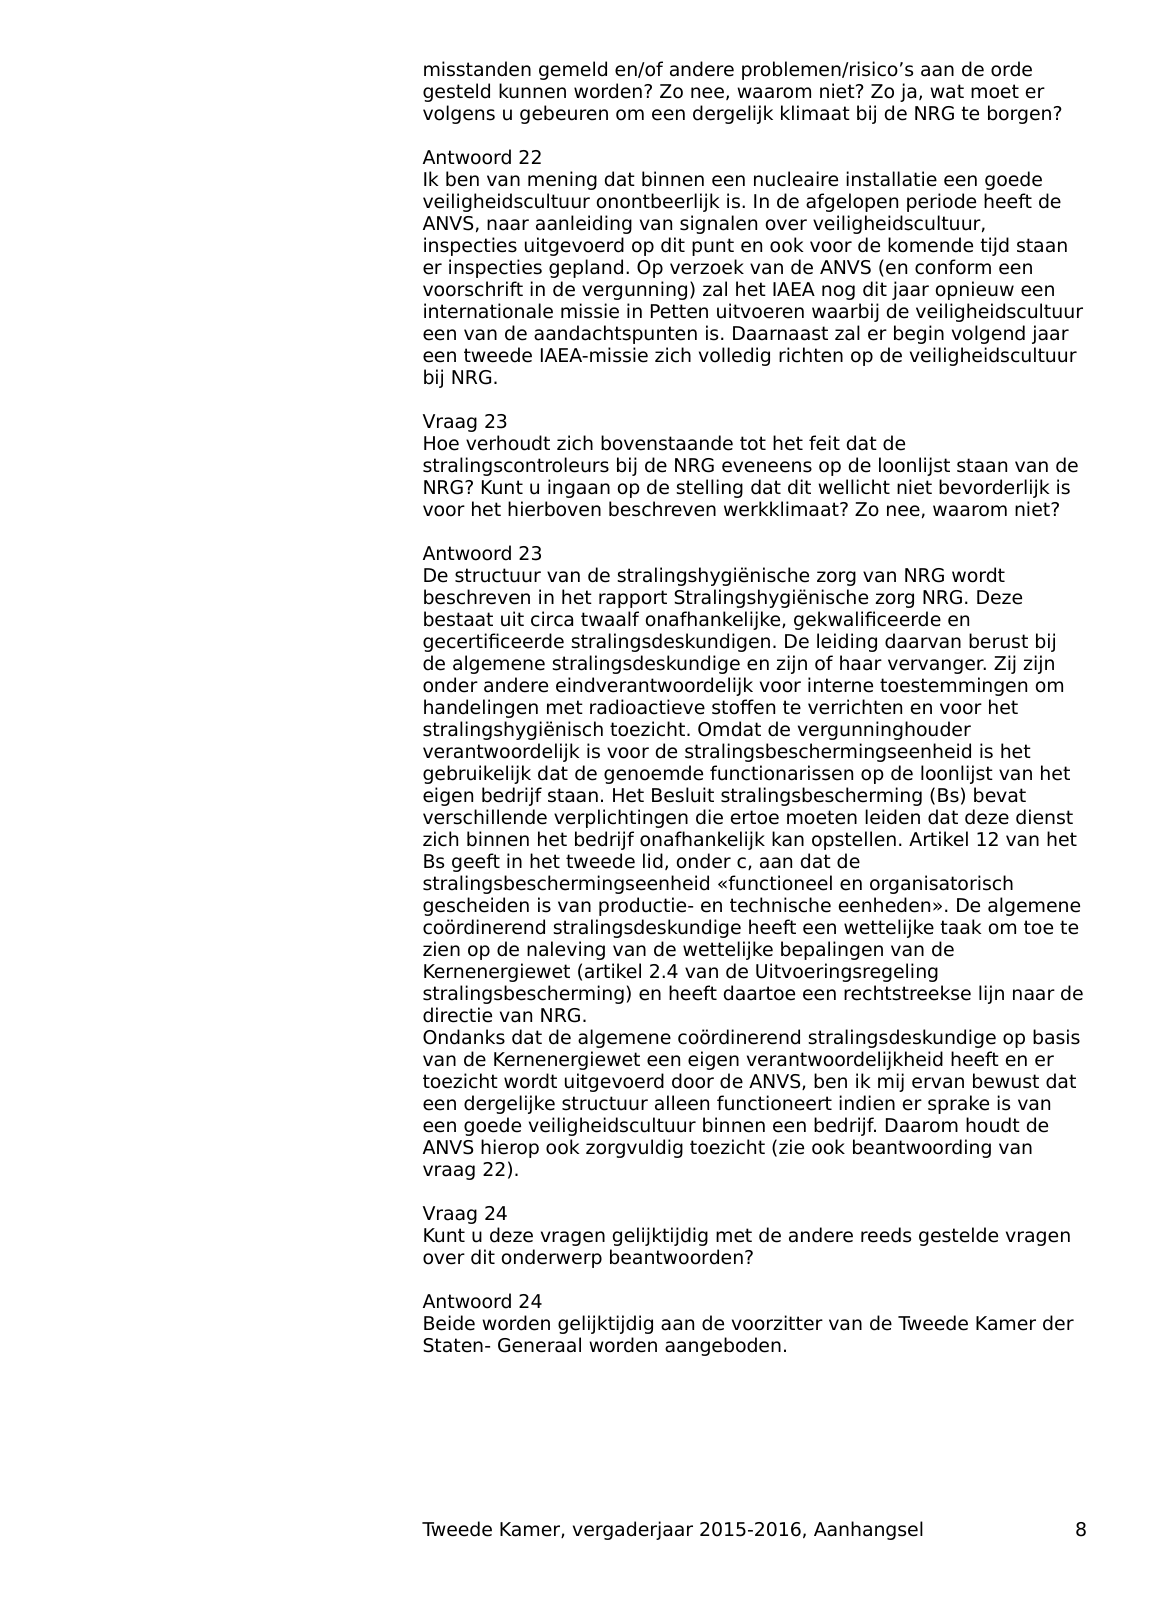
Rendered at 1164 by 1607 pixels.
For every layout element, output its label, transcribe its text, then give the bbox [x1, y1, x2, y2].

text De structuur van de stralingshygiënische zorg van NRG wordt beschreven in het rapport Stralingshygiënische zorg NRG. Deze bestaat uit circa twaalf onafhankelijke, gekwalificeerde en gecertificeerde stralingsdeskundigen. De leiding daarvan berust bij de algemene stralingsdeskundige en zijn of haar vervanger. Zij zijn onder andere eindverantwoordelijk voor interne toestemmingen om handelingen met radioactieve stoffen te verrichten en voor het stralingshygiënisch toezicht. Omdat de vergunninghouder verantwoordelijk is voor de stralingsbeschermingseenheid is het gebruikelijk dat de genoemde functionarissen op de loonlijst van het eigen bedrijf staan. Het Besluit stralingsbescherming (Bs) bevat verschillende verplichtingen die ertoe moeten leiden dat deze dienst zich binnen het bedrijf onafhankelijk kan opstellen. Artikel 12 van het Bs geeft in het tweede lid, onder c, aan dat de stralingsbeschermingseenheid «functioneel en organisatorisch gescheiden is van productie- en technische eenheden». De algemene coördinerend stralingsdeskundige heeft een wettelijke taak om toe te zien op de naleving van de wettelijke bepalingen van de Kernenergiewet (artikel 2.4 van de Uitvoeringsregeling stralingsbescherming) en heeft daartoe een rechtstreekse lijn naar de directie van NRG. [422, 565, 1087, 1027]
text Vraag 23 [422, 411, 1087, 433]
text Vraag 24 [422, 1203, 1087, 1225]
text misstanden gemeld en/of andere problemen/risico’s aan de orde gesteld kunnen worden? Zo nee, waarom niet? Zo ja, wat moet er volgens u gebeuren om een dergelijk klimaat bij de NRG te borgen? [422, 59, 1087, 125]
text Ondanks dat de algemene coördinerend stralingsdeskundige op basis van de Kernenergiewet een eigen verantwoordelijkheid heeft en er toezicht wordt uitgevoerd door de ANVS, ben ik mij ervan bewust dat een dergelijke structuur alleen functioneert indien er sprake is van een goede veiligheidscultuur binnen een bedrijf. Daarom houdt de ANVS hierop ook zorgvuldig toezicht (zie ook beantwoording van vraag 22). [422, 1027, 1087, 1181]
text Ik ben van mening dat binnen een nucleaire installatie een goede veiligheidscultuur onontbeerlijk is. In de afgelopen periode heeft de ANVS, naar aanleiding van signalen over veiligheidscultuur, inspecties uitgevoerd op dit punt en ook voor de komende tijd staan er inspecties gepland. Op verzoek van de ANVS (en conform een voorschrift in de vergunning) zal het IAEA nog dit jaar opnieuw een internationale missie in Petten uitvoeren waarbij de veiligheidscultuur een van de aandachtspunten is. Daarnaast zal er begin volgend jaar een tweede IAEA-missie zich volledig richten op de veiligheidscultuur bij NRG. [422, 169, 1087, 389]
text Antwoord 23 [422, 543, 1087, 565]
text Antwoord 22 [422, 147, 1087, 169]
text Hoe verhoudt zich bovenstaande tot het feit dat de stralingscontroleurs bij de NRG eveneens op de loonlijst staan van de NRG? Kunt u ingaan op de stelling dat dit wellicht niet bevorderlijk is voor het hierboven beschreven werkklimaat? Zo nee, waarom niet? [422, 433, 1087, 521]
text Beide worden gelijktijdig aan de voorzitter van de Tweede Kamer der Staten- Generaal worden aangeboden. [422, 1313, 1087, 1357]
text Antwoord 24 [422, 1291, 1087, 1313]
text Kunt u deze vragen gelijktijdig met de andere reeds gestelde vragen over dit onderwerp beantwoorden? [422, 1225, 1087, 1269]
